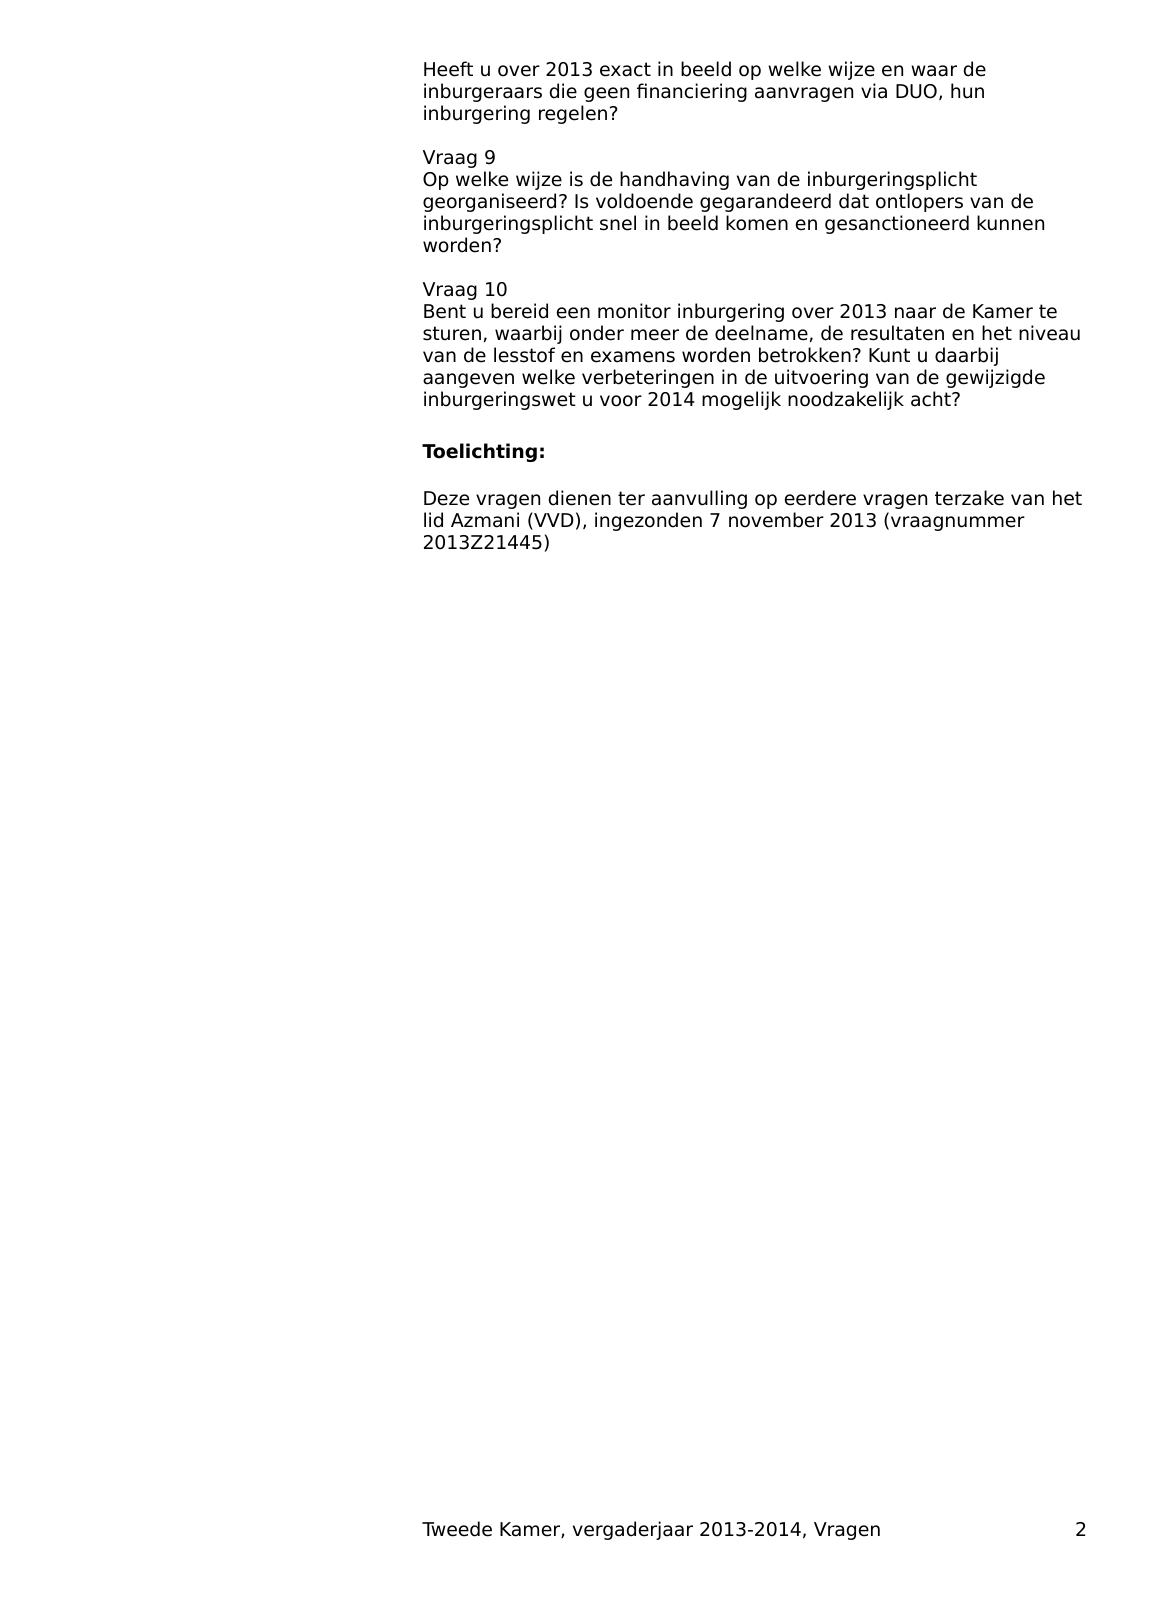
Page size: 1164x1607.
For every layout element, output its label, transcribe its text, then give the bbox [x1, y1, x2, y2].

subtitle Toelichting: [422, 441, 1087, 463]
text Heeft u over 2013 exact in beeld op welke wijze en waar de inburgeraars die geen financiering aanvragen via DUO, hun inburgering regelen? [422, 59, 1087, 125]
text Deze vragen dienen ter aanvulling op eerdere vragen terzake van het lid Azmani (VVD), ingezonden 7 november 2013 (vraagnummer 2013Z21445) [422, 488, 1087, 554]
text Op welke wijze is de handhaving van de inburgeringsplicht georganiseerd? Is voldoende gegarandeerd dat ontlopers van de inburgeringsplicht snel in beeld komen en gesanctioneerd kunnen worden? [422, 169, 1087, 257]
text Bent u bereid een monitor inburgering over 2013 naar de Kamer te sturen, waarbij onder meer de deelname, de resultaten en het niveau van de lesstof en examens worden betrokken? Kunt u daarbij aangeven welke verbeteringen in de uitvoering van de gewijzigde inburgeringswet u voor 2014 mogelijk noodzakelijk acht? [422, 301, 1087, 411]
text Vraag 9 [422, 147, 1087, 169]
text Vraag 10 [422, 279, 1087, 301]
